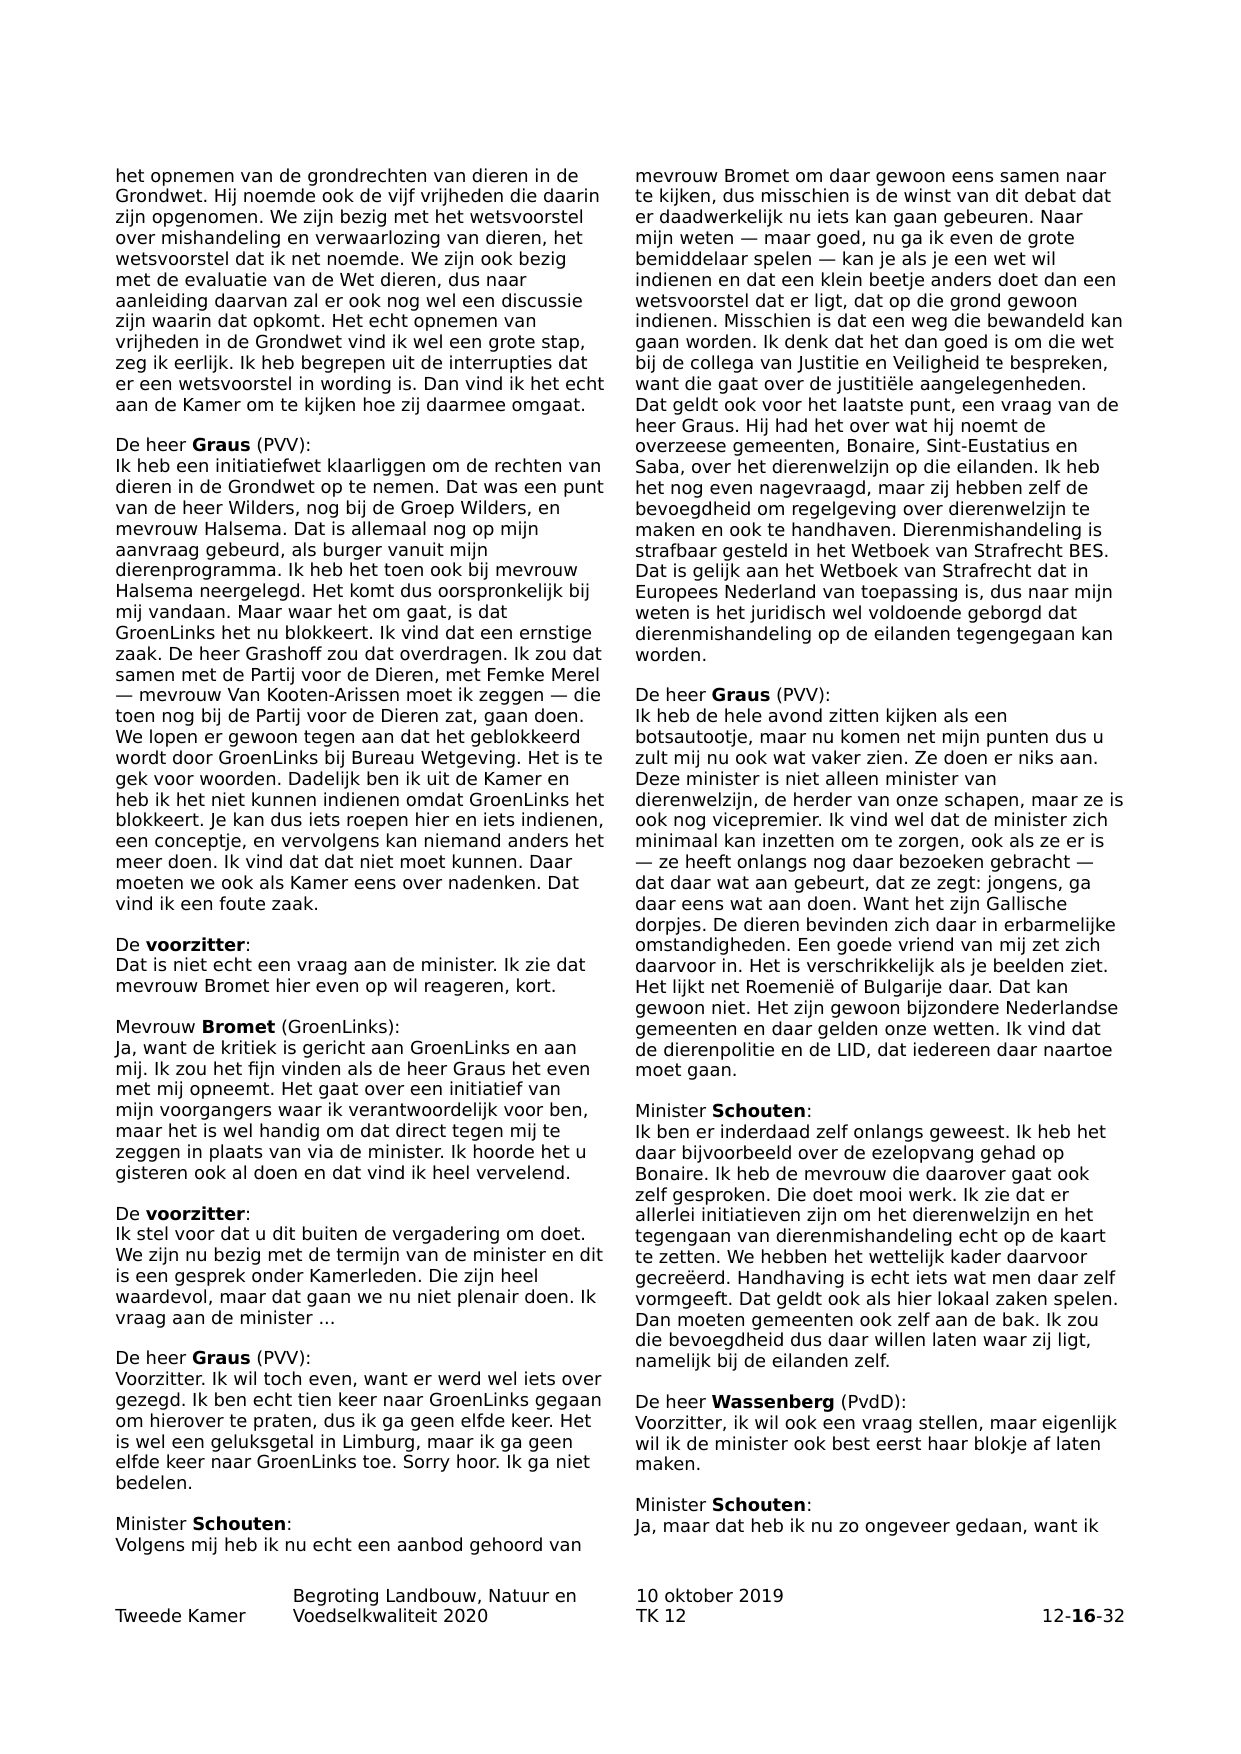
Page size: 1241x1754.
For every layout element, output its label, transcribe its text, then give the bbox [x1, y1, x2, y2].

text De voorzitter: [115, 934, 605, 955]
text Minister Schouten: [635, 1495, 1125, 1516]
text het opnemen van de grondrechten van dieren in de Grondwet. Hij noemde ook de vijf vrijheden die daarin zijn opgenomen. We zijn bezig met het wetsvoorstel over mishandeling en verwaarlozing van dieren, het wetsvoorstel dat ik net noemde. We zijn ook bezig met de evaluatie van de Wet dieren, dus naar aanleiding daarvan zal er ook nog wel een discussie zijn waarin dat opkomt. Het echt opnemen van vrijheden in de Grondwet vind ik wel een grote stap, zeg ik eerlijk. Ik heb begrepen uit de interrupties dat er een wetsvoorstel in wording is. Dan vind ik het echt aan de Kamer om te kijken hoe zij daarmee omgaat. [115, 165, 605, 415]
text Volgens mij heb ik nu echt een aanbod gehoord van [115, 1535, 605, 1556]
text Ik ben er inderdaad zelf onlangs geweest. Ik heb het daar bijvoorbeeld over de ezelopvang gehad op Bonaire. Ik heb de mevrouw die daarover gaat ook zelf gesproken. Die doet mooi werk. Ik zie dat er allerlei initiatieven zijn om het dierenwelzijn en het tegengaan van dierenmishandeling echt op de kaart te zetten. We hebben het wettelijk kader daarvoor gecreëerd. Handhaving is echt iets wat men daar zelf vormgeeft. Dat geldt ook als hier lokaal zaken spelen. Dan moeten gemeenten ook zelf aan de bak. Ik zou die bevoegdheid dus daar willen laten waar zij ligt, namelijk bij de eilanden zelf. [635, 1122, 1125, 1372]
text Ja, maar dat heb ik nu zo ongeveer gedaan, want ik [635, 1516, 1125, 1537]
text Dat geldt ook voor het laatste punt, een vraag van de heer Graus. Hij had het over wat hij noemt de overzeese gemeenten, Bonaire, Sint-Eustatius en Saba, over het dierenwelzijn op die eilanden. Ik heb het nog even nagevraagd, maar zij hebben zelf de bevoegdheid om regelgeving over dierenwelzijn te maken en ook te handhaven. Dierenmishandeling is strafbaar gesteld in het Wetboek van Strafrecht BES. Dat is gelijk aan het Wetboek van Strafrecht dat in Europees Nederland van toepassing is, dus naar mijn weten is het juridisch wel voldoende geborgd dat dierenmishandeling op de eilanden tegengegaan kan worden. [635, 394, 1125, 665]
text Ja, want de kritiek is gericht aan GroenLinks en aan mij. Ik zou het fijn vinden als de heer Graus het even met mij opneemt. Het gaat over een initiatief van mijn voorgangers waar ik verantwoordelijk voor ben, maar het is wel handig om dat direct tegen mij te zeggen in plaats van via de minister. Ik hoorde het u gisteren ook al doen en dat vind ik heel vervelend. [115, 1037, 605, 1183]
text Minister Schouten: [115, 1514, 605, 1535]
text mevrouw Bromet om daar gewoon eens samen naar te kijken, dus misschien is de winst van dit debat dat er daadwerkelijk nu iets kan gaan gebeuren. Naar mijn weten — maar goed, nu ga ik even de grote bemiddelaar spelen — kan je als je een wet wil indienen en dat een klein beetje anders doet dan een wetsvoorstel dat er ligt, dat op die grond gewoon indienen. Misschien is dat een weg die bewandeld kan gaan worden. Ik denk dat het dan goed is om die wet bij de collega van Justitie en Veiligheid te bespreken, want die gaat over de justitiële aangelegenheden. [635, 165, 1125, 394]
text Voorzitter. Ik wil toch even, want er werd wel iets over gezegd. Ik ben echt tien keer naar GroenLinks gegaan om hierover te praten, dus ik ga geen elfde keer. Het is wel een geluksgetal in Limburg, maar ik ga geen elfde keer naar GroenLinks toe. Sorry hoor. Ik ga niet bedelen. [115, 1369, 605, 1494]
text Ik stel voor dat u dit buiten de vergadering om doet. We zijn nu bezig met de termijn van de minister en dit is een gesprek onder Kamerleden. Die zijn heel waardevol, maar dat gaan we nu niet plenair doen. Ik vraag aan de minister ... [115, 1224, 605, 1328]
text Minister Schouten: [635, 1101, 1125, 1122]
text Dat is niet echt een vraag aan de minister. Ik zie dat mevrouw Bromet hier even op wil reageren, kort. [115, 955, 605, 997]
text De heer Wassenberg (PvdD): [635, 1392, 1125, 1412]
text Ik heb de hele avond zitten kijken als een botsautootje, maar nu komen net mijn punten dus u zult mij nu ook wat vaker zien. Ze doen er niks aan. Deze minister is niet alleen minister van dierenwelzijn, de herder van onze schapen, maar ze is ook nog vicepremier. Ik vind wel dat de minister zich minimaal kan inzetten om te zorgen, ook als ze er is — ze heeft onlangs nog daar bezoeken gebracht — dat daar wat aan gebeurt, dat ze zegt: jongens, ga daar eens wat aan doen. Want het zijn Gallische dorpjes. De dieren bevinden zich daar in erbarmelijke omstandigheden. Een goede vriend van mij zet zich daarvoor in. Het is verschrikkelijk als je beelden ziet. Het lijkt net Roemenië of Bulgarije daar. Dat kan gewoon niet. Het zijn gewoon bijzondere Nederlandse gemeenten en daar gelden onze wetten. Ik vind dat de dierenpolitie en de LID, dat iedereen daar naartoe moet gaan. [635, 706, 1125, 1081]
text De heer Graus (PVV): [635, 685, 1125, 706]
text Ik heb een initiatiefwet klaarliggen om de rechten van dieren in de Grondwet op te nemen. Dat was een punt van de heer Wilders, nog bij de Groep Wilders, en mevrouw Halsema. Dat is allemaal nog op mijn aanvraag gebeurd, als burger vanuit mijn dierenprogramma. Ik heb het toen ook bij mevrouw Halsema neergelegd. Het komt dus oorspronkelijk bij mij vandaan. Maar waar het om gaat, is dat GroenLinks het nu blokkeert. Ik vind dat een ernstige zaak. De heer Grashoff zou dat overdragen. Ik zou dat samen met de Partij voor de Dieren, met Femke Merel — mevrouw Van Kooten-Arissen moet ik zeggen — die toen nog bij de Partij voor de Dieren zat, gaan doen. We lopen er gewoon tegen aan dat het geblokkeerd wordt door GroenLinks bij Bureau Wetgeving. Het is te gek voor woorden. Dadelijk ben ik uit de Kamer en heb ik het niet kunnen indienen omdat GroenLinks het blokkeert. Je kan dus iets roepen hier en iets indienen, een conceptje, en vervolgens kan niemand anders het meer doen. Ik vind dat dat niet moet kunnen. Daar moeten we ook als Kamer eens over nadenken. Dat vind ik een foute zaak. [115, 456, 605, 914]
text Voorzitter, ik wil ook een vraag stellen, maar eigenlijk wil ik de minister ook best eerst haar blokje af laten maken. [635, 1412, 1125, 1475]
text De heer Graus (PVV): [115, 1348, 605, 1369]
text Mevrouw Bromet (GroenLinks): [115, 1017, 605, 1037]
text De heer Graus (PVV): [115, 435, 605, 456]
text De voorzitter: [115, 1203, 605, 1224]
